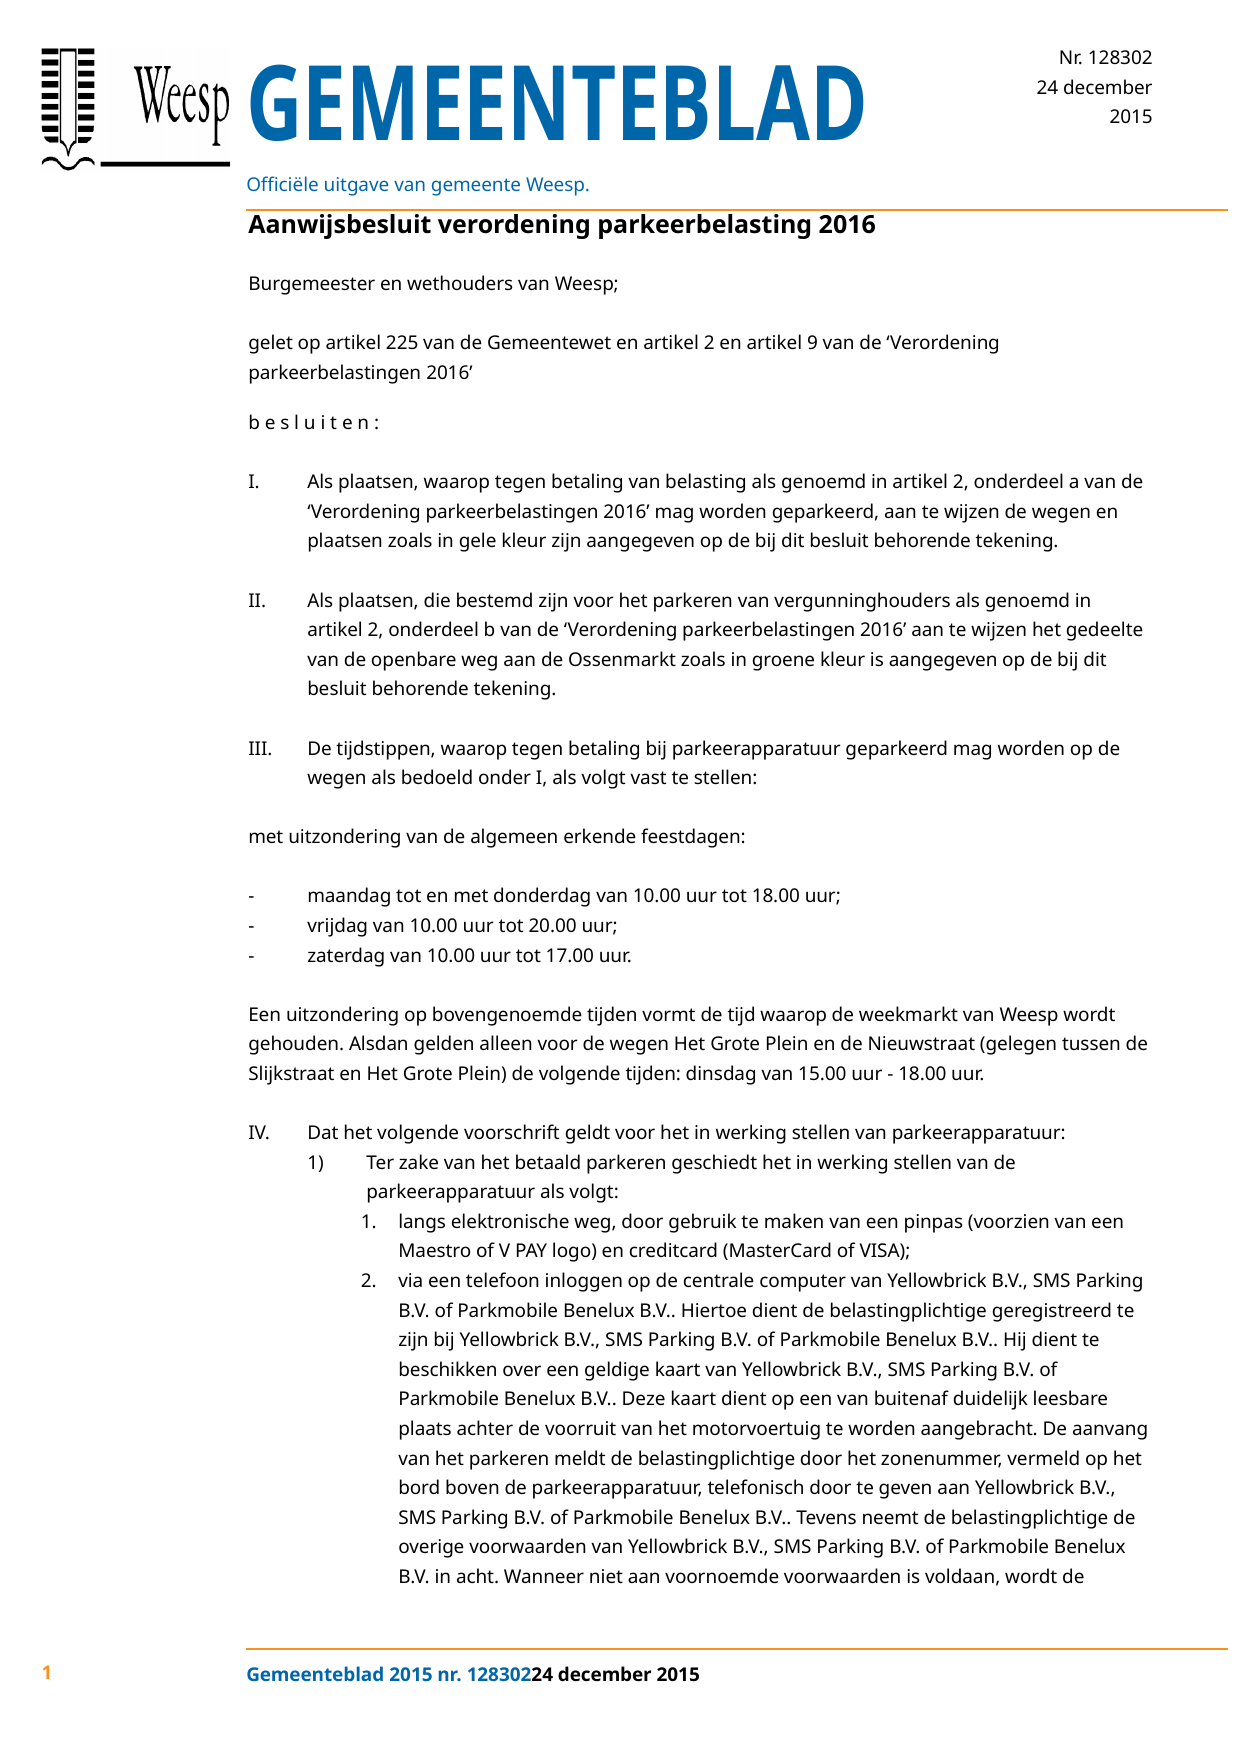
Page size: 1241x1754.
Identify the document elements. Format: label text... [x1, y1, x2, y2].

text Burgemeester en wethouders van Weesp; [248, 270, 1152, 296]
text Aanwijsbesluit verordening parkeerbelasting 2016 [248, 211, 1152, 241]
list vrijdag van 10.00 uur tot 20.00 uur; [248, 912, 1152, 938]
text met uitzondering van de algemeen erkende feestdagen: [248, 823, 1152, 849]
list Dat het volgende voorschrift geldt voor het in werking stellen van parkeerapparatuur: [248, 1119, 1152, 1145]
list zaterdag van 10.00 uur tot 17.00 uur. [248, 942, 1152, 968]
list De tijdstippen, waarop tegen betaling bij parkeerapparatuur geparkeerd mag worden op de wegen als bedoeld onder I, als volgt vast te stellen: [248, 735, 1152, 790]
text gelet op artikel 225 van de Gemeentewet en artikel 2 en artikel 9 van de ‘Verordening parkeerbelastingen 2016’ [248, 329, 1152, 385]
picture [41, 47, 231, 172]
list Als plaatsen, waarop tegen betaling van belasting als genoemd in artikel 2, onderdeel a van de ‘Verordening parkeerbelastingen 2016’ mag worden geparkeerd, aan te wijzen de wegen en plaatsen zoals in gele kleur zijn aangegeven op de bij dit besluit behorende tekening. [248, 468, 1152, 553]
text b e s l u i t e n : [248, 409, 1152, 435]
text Een uitzondering op bovengenoemde tijden vormt de tijd waarop de weekmarkt van Weesp wordt gehouden. Alsdan gelden alleen voor de wegen Het Grote Plein en de Nieuwstraat (gelegen tussen de Slijkstraat en Het Grote Plein) de volgende tijden: dinsdag van 15.00 uur - 18.00 uur. [248, 1001, 1152, 1086]
list via een telefoon inloggen op de centrale computer van Yellowbrick B.V., SMS Parking B.V. of Parkmobile Benelux B.V.. Hiertoe dient de belastingplichtige geregistreerd te zijn bij Yellowbrick B.V., SMS Parking B.V. of Parkmobile Benelux B.V.. Hij dient te beschikken over een geldige kaart van Yellowbrick B.V., SMS Parking B.V. of Parkmobile Benelux B.V.. Deze kaart dient op een van buitenaf duidelijk leesbare plaats achter de voorruit van het motorvoertuig te worden aangebracht. De aanvang van het parkeren meldt de belastingplichtige door het zonenummer, vermeld op het bord boven de parkeerapparatuur, telefonisch door te geven aan Yellowbrick B.V., SMS Parking B.V. of Parkmobile Benelux B.V.. Tevens neemt de belastingplichtige de overige voorwaarden van Yellowbrick B.V., SMS Parking B.V. of Parkmobile Benelux B.V. in acht. Wanneer niet aan voornoemde voorwaarden is voldaan, wordt de [361, 1267, 1152, 1589]
list maandag tot en met donderdag van 10.00 uur tot 18.00 uur; [248, 883, 1152, 908]
list Ter zake van het betaald parkeren geschiedt het in werking stellen van de parkeerapparatuur als volgt: [307, 1149, 1152, 1204]
list langs elektronische weg, door gebruik te maken van een pinpas (voorzien van een Maestro of V PAY logo) en creditcard (MasterCard of VISA); [361, 1208, 1152, 1263]
list Als plaatsen, die bestemd zijn voor het parkeren van vergunninghouders als genoemd in artikel 2, onderdeel b van de ‘Verordening parkeerbelastingen 2016’ aan te wijzen het gedeelte van de openbare weg aan de Ossenmarkt zoals in groene kleur is aangegeven op de bij dit besluit behorende tekening. [248, 587, 1152, 701]
